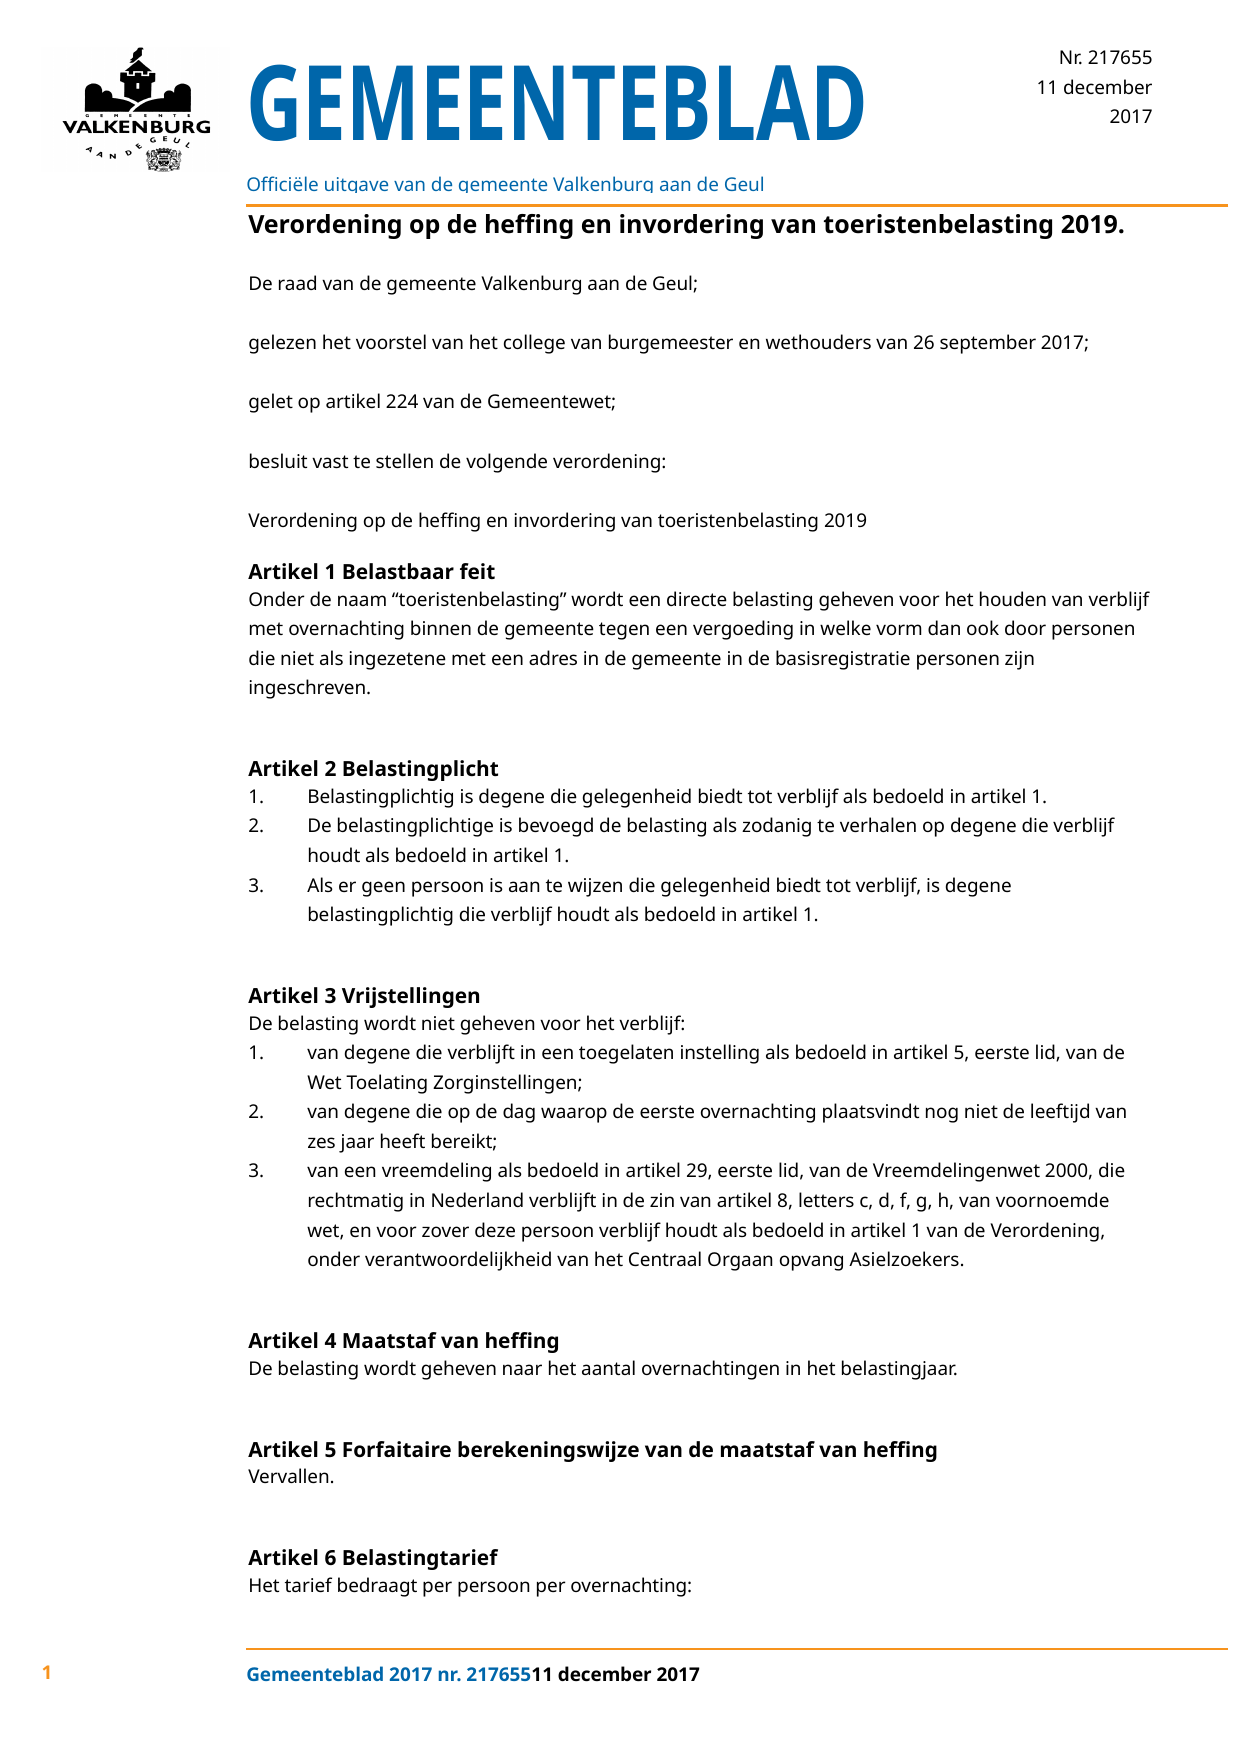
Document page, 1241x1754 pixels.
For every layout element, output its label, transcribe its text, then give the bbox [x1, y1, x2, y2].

list van degene die verblijft in een toegelaten instelling als bedoeld in artikel 5, eerste lid, van de Wet Toelating Zorginstellingen; [248, 1039, 1152, 1095]
list Als er geen persoon is aan te wijzen die gelegenheid biedt tot verblijf, is degene belastingplichtig die verblijf houdt als bedoeld in artikel 1. [248, 872, 1152, 927]
picture [41, 47, 231, 172]
text Onder de naam “toeristenbelasting” wordt een directe belasting geheven voor het houden van verblijf met overnachting binnen de gemeente tegen een vergoeding in welke vorm dan ook door personen die niet als ingezetene met een adres in de gemeente in de basisregistratie personen zijn ingeschreven. [248, 586, 1152, 700]
list De belastingplichtige is bevoegd de belasting als zodanig te verhalen op degene die verblijf houdt als bedoeld in artikel 1. [248, 813, 1152, 868]
text Artikel 4 Maatstaf van heffing [248, 1326, 1152, 1355]
text De raad van de gemeente Valkenburg aan de Geul; [248, 270, 1152, 296]
text Het tarief bedraagt per persoon per overnachting: [248, 1572, 1152, 1597]
text Artikel 6 Belastingtarief [248, 1543, 1152, 1572]
text Verordening op de heffing en invordering van toeristenbelasting 2019. [248, 207, 1152, 241]
list van een vreemdeling als bedoeld in artikel 29, eerste lid, van de Vreemdelingenwet 2000, die rechtmatig in Nederland verblijft in de zin van artikel 8, letters c, d, f, g, h, van voornoemde wet, en voor zover deze persoon verblijf houdt als bedoeld in artikel 1 van de Verordening, onder verantwoordelijkheid van het Centraal Orgaan opvang Asielzoekers. [248, 1158, 1152, 1272]
text gelezen het voorstel van het college van burgemeester en wethouders van 26 september 2017; [248, 329, 1152, 355]
text Verordening op de heffing en invordering van toeristenbelasting 2019 [248, 507, 1152, 533]
text De belasting wordt geheven naar het aantal overnachtingen in het belastingjaar. [248, 1355, 1152, 1381]
text Vervallen. [248, 1463, 1152, 1489]
text gelet op artikel 224 van de Gemeentewet; [248, 389, 1152, 414]
text Artikel 2 Belastingplicht [248, 754, 1152, 783]
text De belasting wordt niet geheven voor het verblijf: [248, 1010, 1152, 1036]
text Artikel 5 Forfaitaire berekeningswijze van de maatstaf van heffing [248, 1435, 1152, 1463]
text besluit vast te stellen de volgende verordening: [248, 448, 1152, 473]
list van degene die op de dag waarop de eerste overnachting plaatsvindt nog niet de leeftijd van zes jaar heeft bereikt; [248, 1098, 1152, 1154]
text Artikel 3 Vrijstellingen [248, 981, 1152, 1010]
list Belastingplichtig is degene die gelegenheid biedt tot verblijf als bedoeld in artikel 1. [248, 783, 1152, 809]
text Artikel 1 Belastbaar feit [248, 557, 1152, 586]
